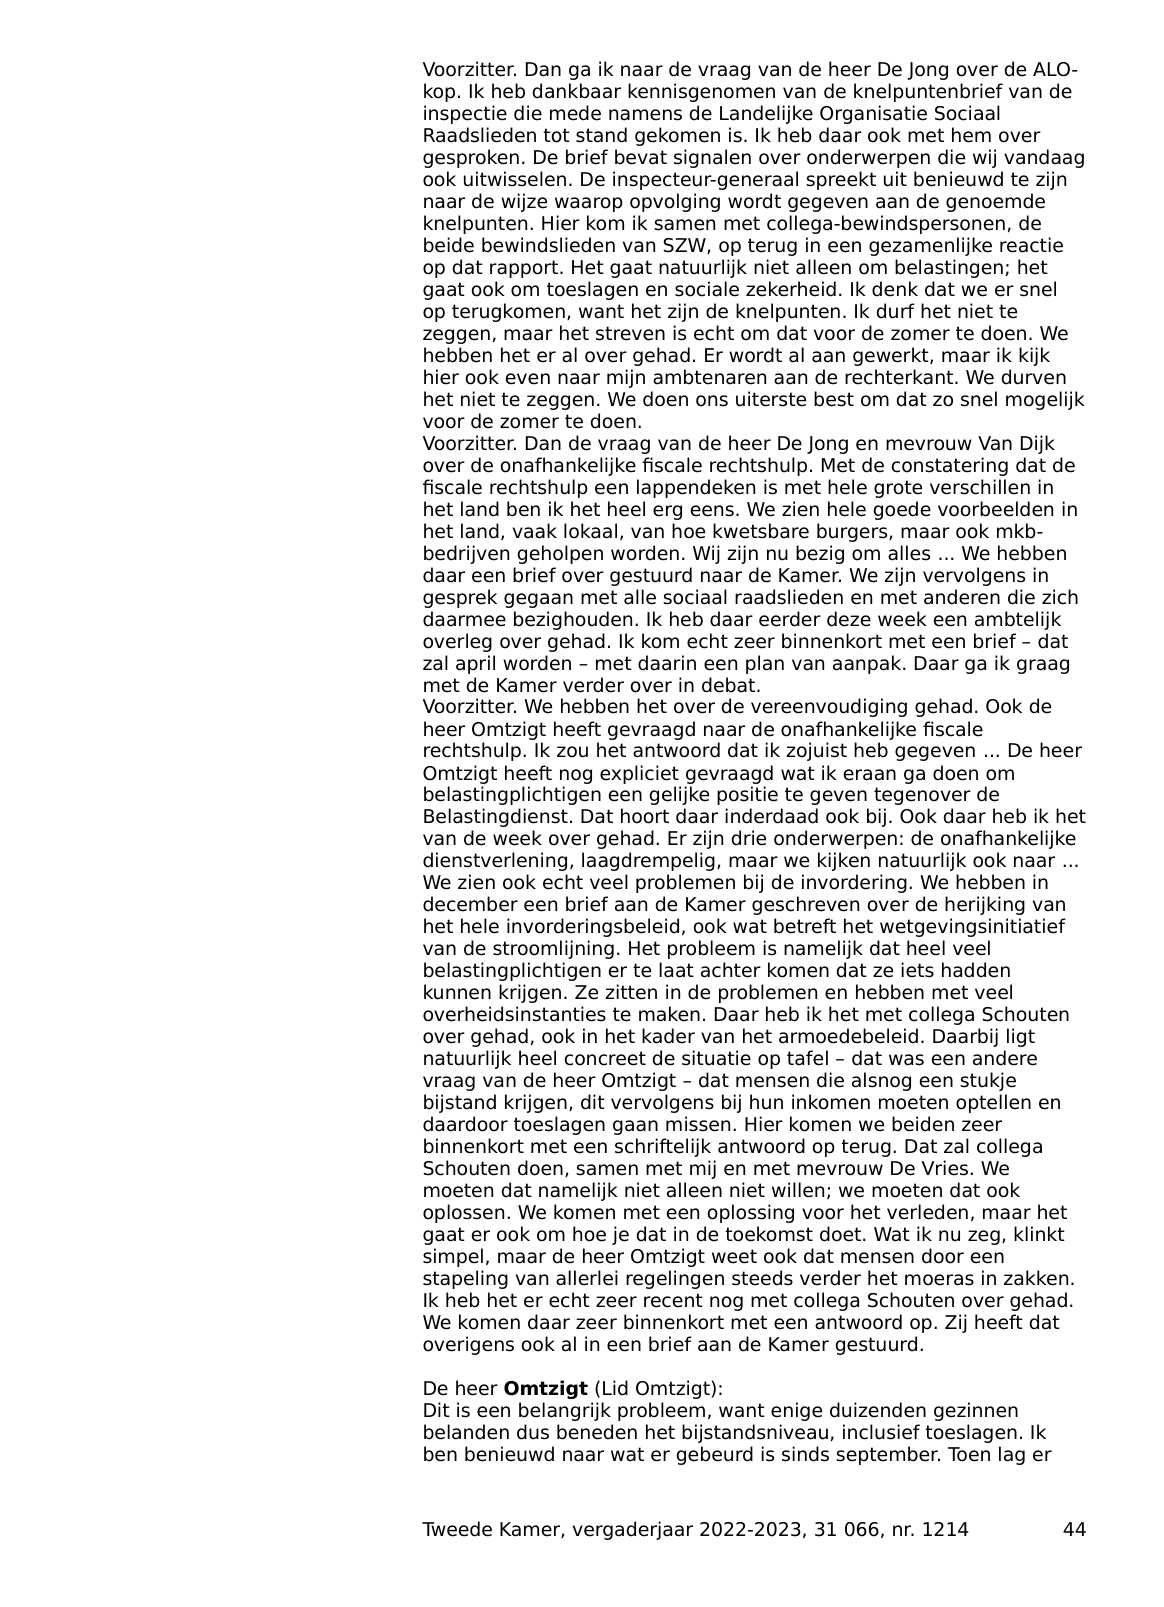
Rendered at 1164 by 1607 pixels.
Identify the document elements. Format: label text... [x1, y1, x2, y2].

text De heer Omtzigt (Lid Omtzigt): [422, 1378, 1087, 1400]
text Voorzitter. Dan de vraag van de heer De Jong en mevrouw Van Dijk over de onafhankelijke fiscale rechtshulp. Met de constatering dat de fiscale rechtshulp een lappendeken is met hele grote verschillen in het land ben ik het heel erg eens. We zien hele goede voorbeelden in het land, vaak lokaal, van hoe kwetsbare burgers, maar ook mkb-bedrijven geholpen worden. Wij zijn nu bezig om alles ... We hebben daar een brief over gestuurd naar de Kamer. We zijn vervolgens in gesprek gegaan met alle sociaal raadslieden en met anderen die zich daarmee bezighouden. Ik heb daar eerder deze week een ambtelijk overleg over gehad. Ik kom echt zeer binnenkort met een brief – dat zal april worden – met daarin een plan van aanpak. Daar ga ik graag met de Kamer verder over in debat. [422, 433, 1087, 696]
text Voorzitter. Dan ga ik naar de vraag van de heer De Jong over de ALO-kop. Ik heb dankbaar kennisgenomen van de knelpuntenbrief van de inspectie die mede namens de Landelijke Organisatie Sociaal Raadslieden tot stand gekomen is. Ik heb daar ook met hem over gesproken. De brief bevat signalen over onderwerpen die wij vandaag ook uitwisselen. De inspecteur-generaal spreekt uit benieuwd te zijn naar de wijze waarop opvolging wordt gegeven aan de genoemde knelpunten. Hier kom ik samen met collega-bewindspersonen, de beide bewindslieden van SZW, op terug in een gezamenlijke reactie op dat rapport. Het gaat natuurlijk niet alleen om belastingen; het gaat ook om toeslagen en sociale zekerheid. Ik denk dat we er snel op terugkomen, want het zijn de knelpunten. Ik durf het niet te zeggen, maar het streven is echt om dat voor de zomer te doen. We hebben het er al over gehad. Er wordt al aan gewerkt, maar ik kijk hier ook even naar mijn ambtenaren aan de rechterkant. We durven het niet te zeggen. We doen ons uiterste best om dat zo snel mogelijk voor de zomer te doen. [422, 59, 1087, 433]
text Voorzitter. We hebben het over de vereenvoudiging gehad. Ook de heer Omtzigt heeft gevraagd naar de onafhankelijke fiscale rechtshulp. Ik zou het antwoord dat ik zojuist heb gegeven ... De heer Omtzigt heeft nog expliciet gevraagd wat ik eraan ga doen om belastingplichtigen een gelijke positie te geven tegenover de Belastingdienst. Dat hoort daar inderdaad ook bij. Ook daar heb ik het van de week over gehad. Er zijn drie onderwerpen: de onafhankelijke dienstverlening, laagdrempelig, maar we kijken natuurlijk ook naar ... We zien ook echt veel problemen bij de invordering. We hebben in december een brief aan de Kamer geschreven over de herijking van het hele invorderingsbeleid, ook wat betreft het wetgevingsinitiatief van de stroomlijning. Het probleem is namelijk dat heel veel belastingplichtigen er te laat achter komen dat ze iets hadden kunnen krijgen. Ze zitten in de problemen en hebben met veel overheidsinstanties te maken. Daar heb ik het met collega Schouten over gehad, ook in het kader van het armoedebeleid. Daarbij ligt natuurlijk heel concreet de situatie op tafel – dat was een andere vraag van de heer Omtzigt – dat mensen die alsnog een stukje bijstand krijgen, dit vervolgens bij hun inkomen moeten optellen en daardoor toeslagen gaan missen. Hier komen we beiden zeer binnenkort met een schriftelijk antwoord op terug. Dat zal collega Schouten doen, samen met mij en met mevrouw De Vries. We moeten dat namelijk niet alleen niet willen; we moeten dat ook oplossen. We komen met een oplossing voor het verleden, maar het gaat er ook om hoe je dat in de toekomst doet. Wat ik nu zeg, klinkt simpel, maar de heer Omtzigt weet ook dat mensen door een stapeling van allerlei regelingen steeds verder het moeras in zakken. Ik heb het er echt zeer recent nog met collega Schouten over gehad. We komen daar zeer binnenkort met een antwoord op. Zij heeft dat overigens ook al in een brief aan de Kamer gestuurd. [422, 696, 1087, 1356]
text Dit is een belangrijk probleem, want enige duizenden gezinnen belanden dus beneden het bijstandsniveau, inclusief toeslagen. Ik ben benieuwd naar wat er gebeurd is sinds september. Toen lag er [422, 1400, 1087, 1466]
